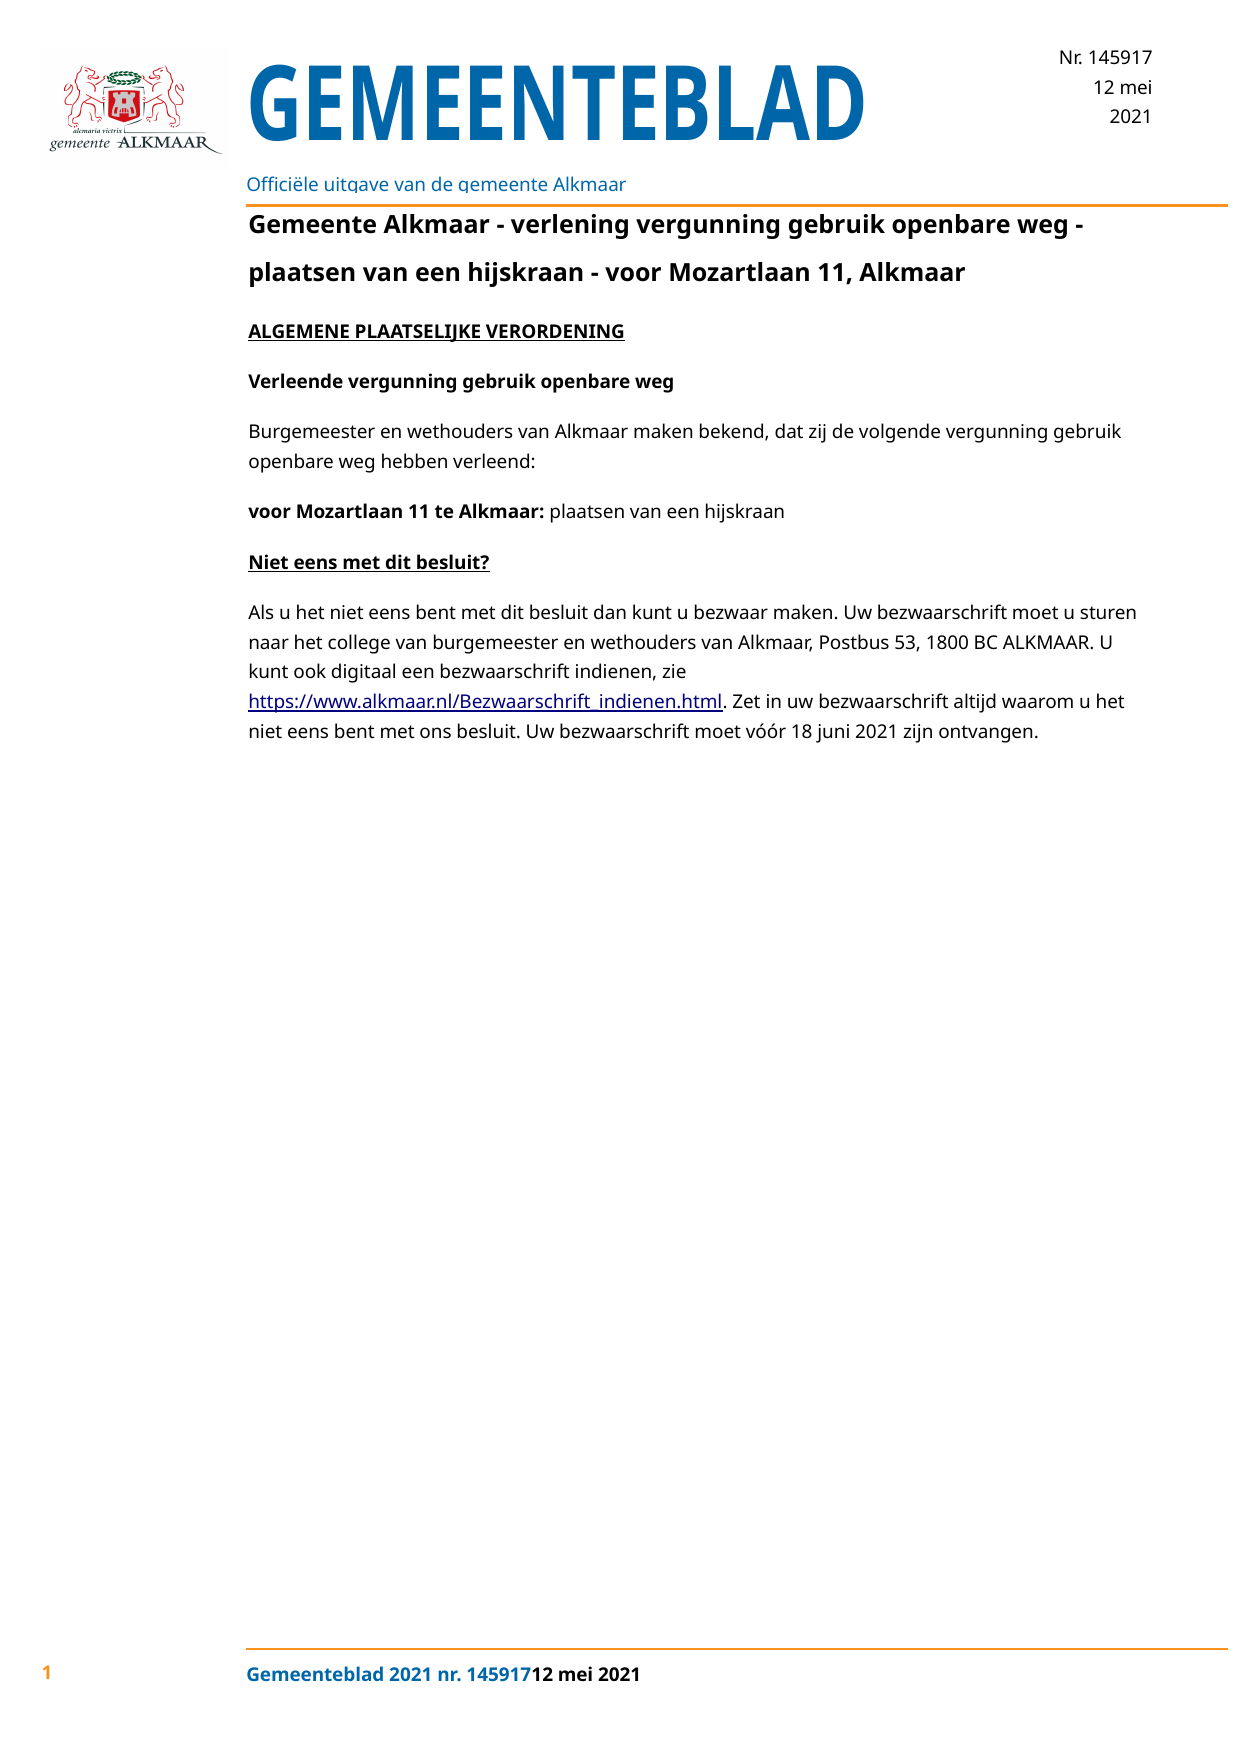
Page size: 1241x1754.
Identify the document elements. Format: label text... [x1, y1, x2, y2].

text Gemeente Alkmaar - verlening vergunning gebruik openbare weg - plaatsen van een hijskraan - voor Mozartlaan 11, Alkmaar [248, 207, 1152, 288]
text voor Mozartlaan 11 te Alkmaar: plaatsen van een hijskraan [248, 499, 1152, 524]
picture [41, 47, 231, 172]
text Als u het niet eens bent met dit besluit dan kunt u bezwaar maken. Uw bezwaarschrift moet u sturen naar het college van burgemeester en wethouders van Alkmaar, Postbus 53, 1800 BC ALKMAAR. U kunt ook digitaal een bezwaarschrift indienen, zie https://www.alkmaar.nl/Bezwaarschrift_indienen.html. Zet in uw bezwaarschrift altijd waarom u het niet eens bent met ons besluit. Uw bezwaarschrift moet vóór 18 juni 2021 zijn ontvangen. [248, 599, 1152, 744]
text ALGEMENE PLAATSELIJKE VERORDENING [248, 318, 1152, 344]
text Burgemeester en wethouders van Alkmaar maken bekend, dat zij de volgende vergunning gebruik openbare weg hebben verleend: [248, 419, 1152, 474]
text Niet eens met dit besluit? [248, 549, 1152, 575]
text Verleende vergunning gebruik openbare weg [248, 368, 1152, 394]
